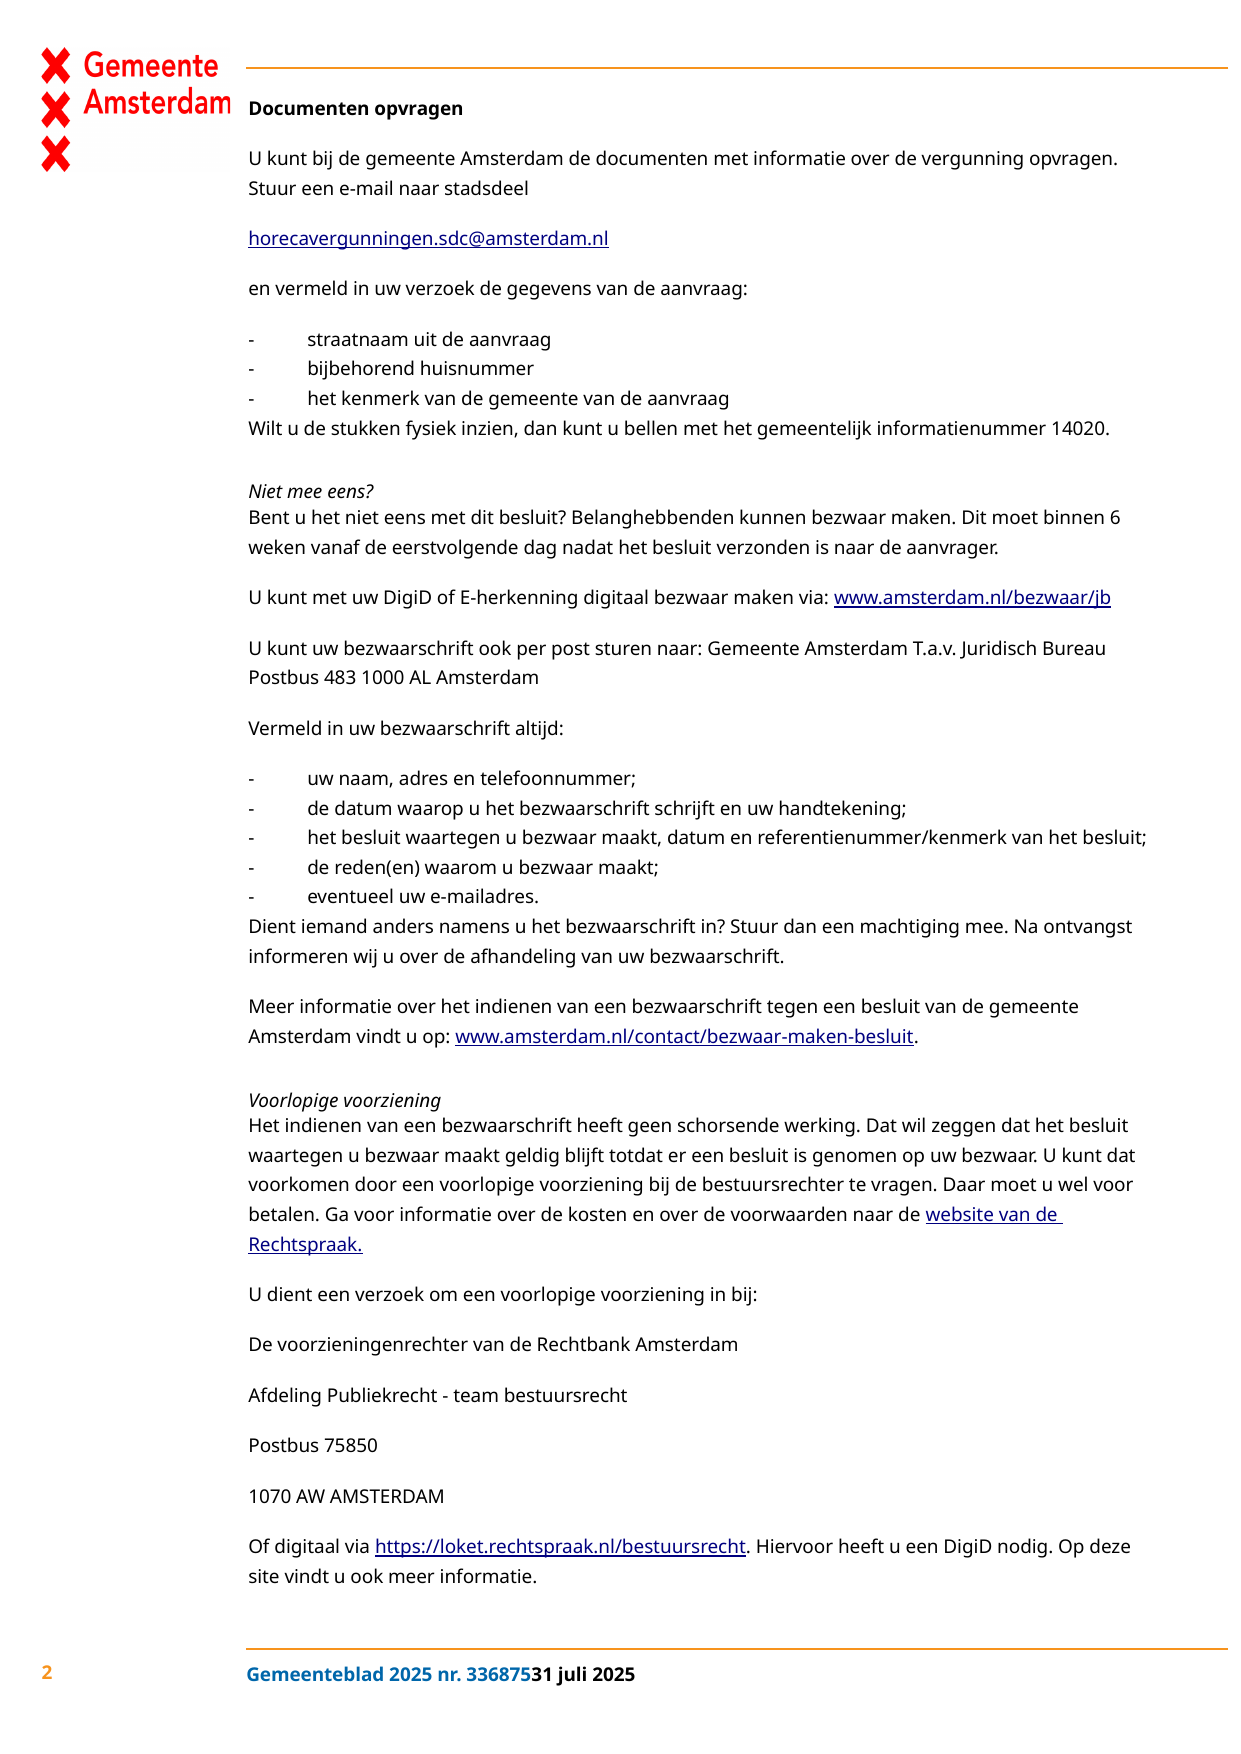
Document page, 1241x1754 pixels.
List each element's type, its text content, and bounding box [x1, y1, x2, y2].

list bijbehorend huisnummer [248, 356, 1152, 381]
list de reden(en) waarom u bezwaar maakt; [248, 854, 1152, 880]
text Voorlopige voorziening [248, 1087, 1152, 1112]
text Postbus 75850 [248, 1432, 1152, 1458]
list eventueel uw e-mailadres. [248, 884, 1152, 909]
text horecavergunningen.sdc@amsterdam.nl [248, 225, 1152, 251]
list het kenmerk van de gemeente van de aanvraag [248, 385, 1152, 411]
text Afdeling Publiekrecht - team bestuursrecht [248, 1382, 1152, 1408]
text Documenten opvragen [248, 95, 1152, 121]
text Het indienen van een bezwaarschrift heeft geen schorsende werking. Dat wil zeggen dat het besluit waartegen u bezwaar maakt geldig blijft totdat er een besluit is genomen op uw bezwaar. U kunt dat voorkomen door een voorlopige voorziening bij de bestuursrechter te vragen. Daar moet u wel voor betalen. Ga voor informatie over de kosten en over de voorwaarden naar de website van de Rechtspraak. [248, 1112, 1152, 1257]
text 1070 AW AMSTERDAM [248, 1483, 1152, 1509]
list de datum waarop u het bezwaarschrift schrijft en uw handtekening; [248, 795, 1152, 821]
text Vermeld in uw bezwaarschrift altijd: [248, 715, 1152, 741]
text Of digitaal via https://loket.rechtspraak.nl/bestuursrecht. Hiervoor heeft u een DigiD nodig. Op deze site vindt u ook meer informatie. [248, 1533, 1152, 1589]
text U kunt uw bezwaarschrift ook per post sturen naar: Gemeente Amsterdam T.a.v. Juridisch Bureau Postbus 483 1000 AL Amsterdam [248, 635, 1152, 690]
text De voorzieningenrechter van de Rechtbank Amsterdam [248, 1332, 1152, 1357]
text U dient een verzoek om een voorlopige voorziening in bij: [248, 1281, 1152, 1307]
text Dient iemand anders namens u het bezwaarschrift in? Stuur dan een machtiging mee. Na ontvangst informeren wij u over de afhandeling van uw bezwaarschrift. [248, 913, 1152, 968]
text Wilt u de stukken fysiek inzien, dan kunt u bellen met het gemeentelijk informatienummer 14020. [248, 415, 1152, 441]
text U kunt bij de gemeente Amsterdam de documenten met informatie over de vergunning opvragen. Stuur een e-mail naar stadsdeel [248, 145, 1152, 201]
text Niet mee eens? [248, 479, 1152, 504]
text en vermeld in uw verzoek de gegevens van de aanvraag: [248, 276, 1152, 301]
text Meer informatie over het indienen van een bezwaarschrift tegen een besluit van de gemeente Amsterdam vindt u op: www.amsterdam.nl/contact/bezwaar-maken-besluit. [248, 993, 1152, 1048]
list straatnaam uit de aanvraag [248, 326, 1152, 352]
picture [41, 47, 231, 172]
list het besluit waartegen u bezwaar maakt, datum en referentienummer/kenmerk van het besluit; [248, 824, 1152, 850]
text U kunt met uw DigiD of E-herkenning digitaal bezwaar maken via: www.amsterdam.nl/bezwaar/jb [248, 584, 1152, 610]
list uw naam, adres en telefoonnummer; [248, 765, 1152, 791]
text Bent u het niet eens met dit besluit? Belanghebbenden kunnen bezwaar maken. Dit moet binnen 6 weken vanaf de eerstvolgende dag nadat het besluit verzonden is naar de aanvrager. [248, 504, 1152, 560]
